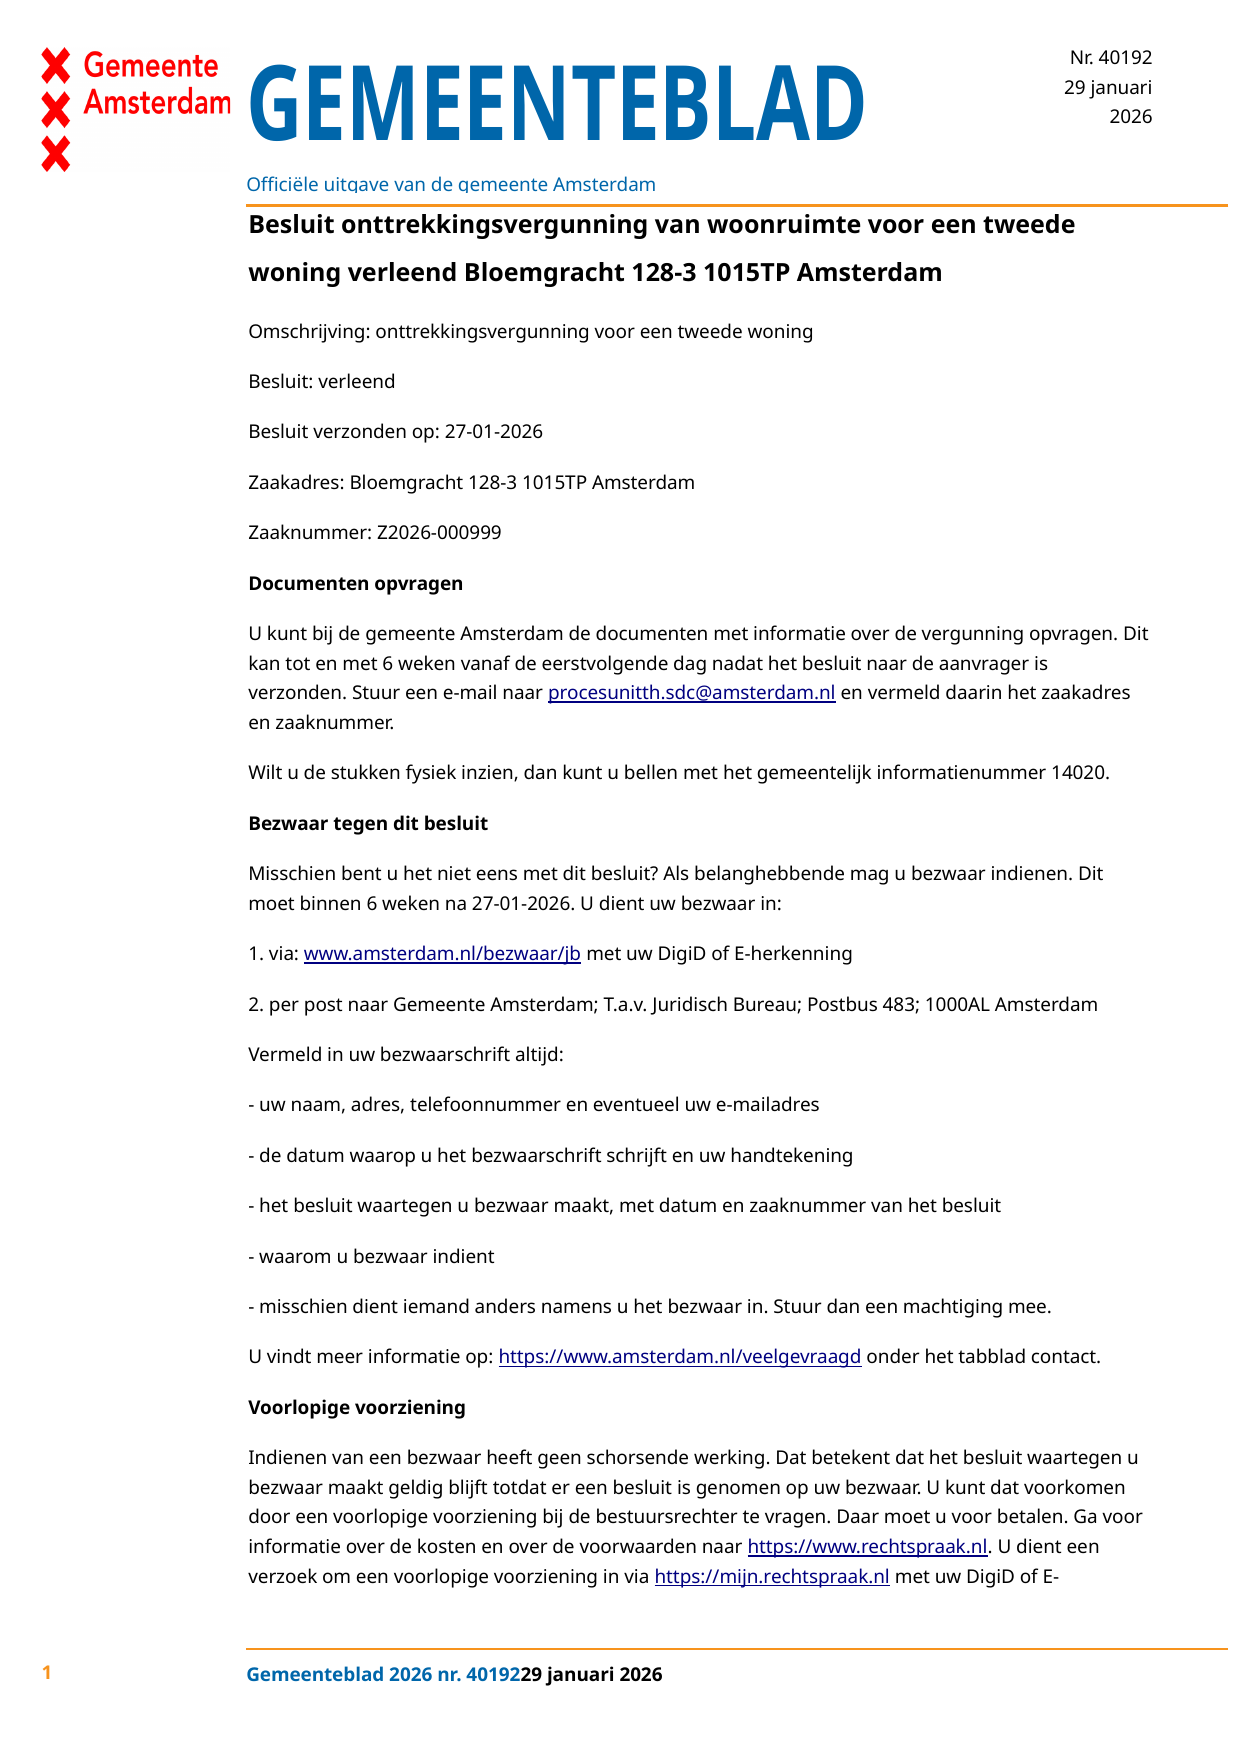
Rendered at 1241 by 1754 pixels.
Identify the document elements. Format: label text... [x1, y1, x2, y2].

text U vindt meer informatie op: https://www.amsterdam.nl/veelgevraagd onder het tabblad contact. [248, 1344, 1152, 1369]
text U kunt bij de gemeente Amsterdam de documenten met informatie over de vergunning opvragen. Dit kan tot en met 6 weken vanaf de eerstvolgende dag nadat het besluit naar de aanvrager is verzonden. Stuur een e-mail naar procesunitth.sdc@amsterdam.nl en vermeld daarin het zaakadres en zaaknummer. [248, 620, 1152, 735]
text Zaakadres: Bloemgracht 128-3 1015TP Amsterdam [248, 469, 1152, 495]
text Omschrijving: onttrekkingsvergunning voor een tweede woning [248, 318, 1152, 344]
text - de datum waarop u het bezwaarschrift schrijft en uw handtekening [248, 1142, 1152, 1168]
text Vermeld in uw bezwaarschrift altijd: [248, 1041, 1152, 1067]
picture [41, 47, 231, 172]
text Wilt u de stukken fysiek inzien, dan kunt u bellen met het gemeentelijk informatienummer 14020. [248, 759, 1152, 785]
text Besluit: verleend [248, 368, 1152, 394]
text - uw naam, adres, telefoonnummer en eventueel uw e-mailadres [248, 1092, 1152, 1117]
text - misschien dient iemand anders namens u het bezwaar in. Stuur dan een machtiging mee. [248, 1293, 1152, 1319]
text 2. per post naar Gemeente Amsterdam; T.a.v. Juridisch Bureau; Postbus 483; 1000AL Amsterdam [248, 991, 1152, 1017]
text Indienen van een bezwaar heeft geen schorsende werking. Dat betekent dat het besluit waartegen u bezwaar maakt geldig blijft totdat er een besluit is genomen op uw bezwaar. U kunt dat voorkomen door een voorlopige voorziening bij de bestuursrechter te vragen. Daar moet u voor betalen. Ga voor informatie over de kosten en over de voorwaarden naar https://www.rechtspraak.nl. U dient een verzoek om een voorlopige voorziening in via https://mijn.rechtspraak.nl met uw DigiD of E- [248, 1444, 1152, 1589]
text Besluit onttrekkingsvergunning van woonruimte voor een tweede woning verleend Bloemgracht 128-3 1015TP Amsterdam [248, 207, 1152, 288]
text Documenten opvragen [248, 570, 1152, 596]
text Besluit verzonden op: 27-01-2026 [248, 419, 1152, 444]
text Zaaknummer: Z2026-000999 [248, 519, 1152, 545]
text Bezwaar tegen dit besluit [248, 810, 1152, 836]
text 1. via: www.amsterdam.nl/bezwaar/jb met uw DigiD of E-herkenning [248, 940, 1152, 966]
text - het besluit waartegen u bezwaar maakt, met datum en zaaknummer van het besluit [248, 1192, 1152, 1218]
text - waarom u bezwaar indient [248, 1243, 1152, 1269]
text Misschien bent u het niet eens met dit besluit? Als belanghebbende mag u bezwaar indienen. Dit moet binnen 6 weken na 27-01-2026. U dient uw bezwaar in: [248, 860, 1152, 916]
text Voorlopige voorziening [248, 1394, 1152, 1420]
